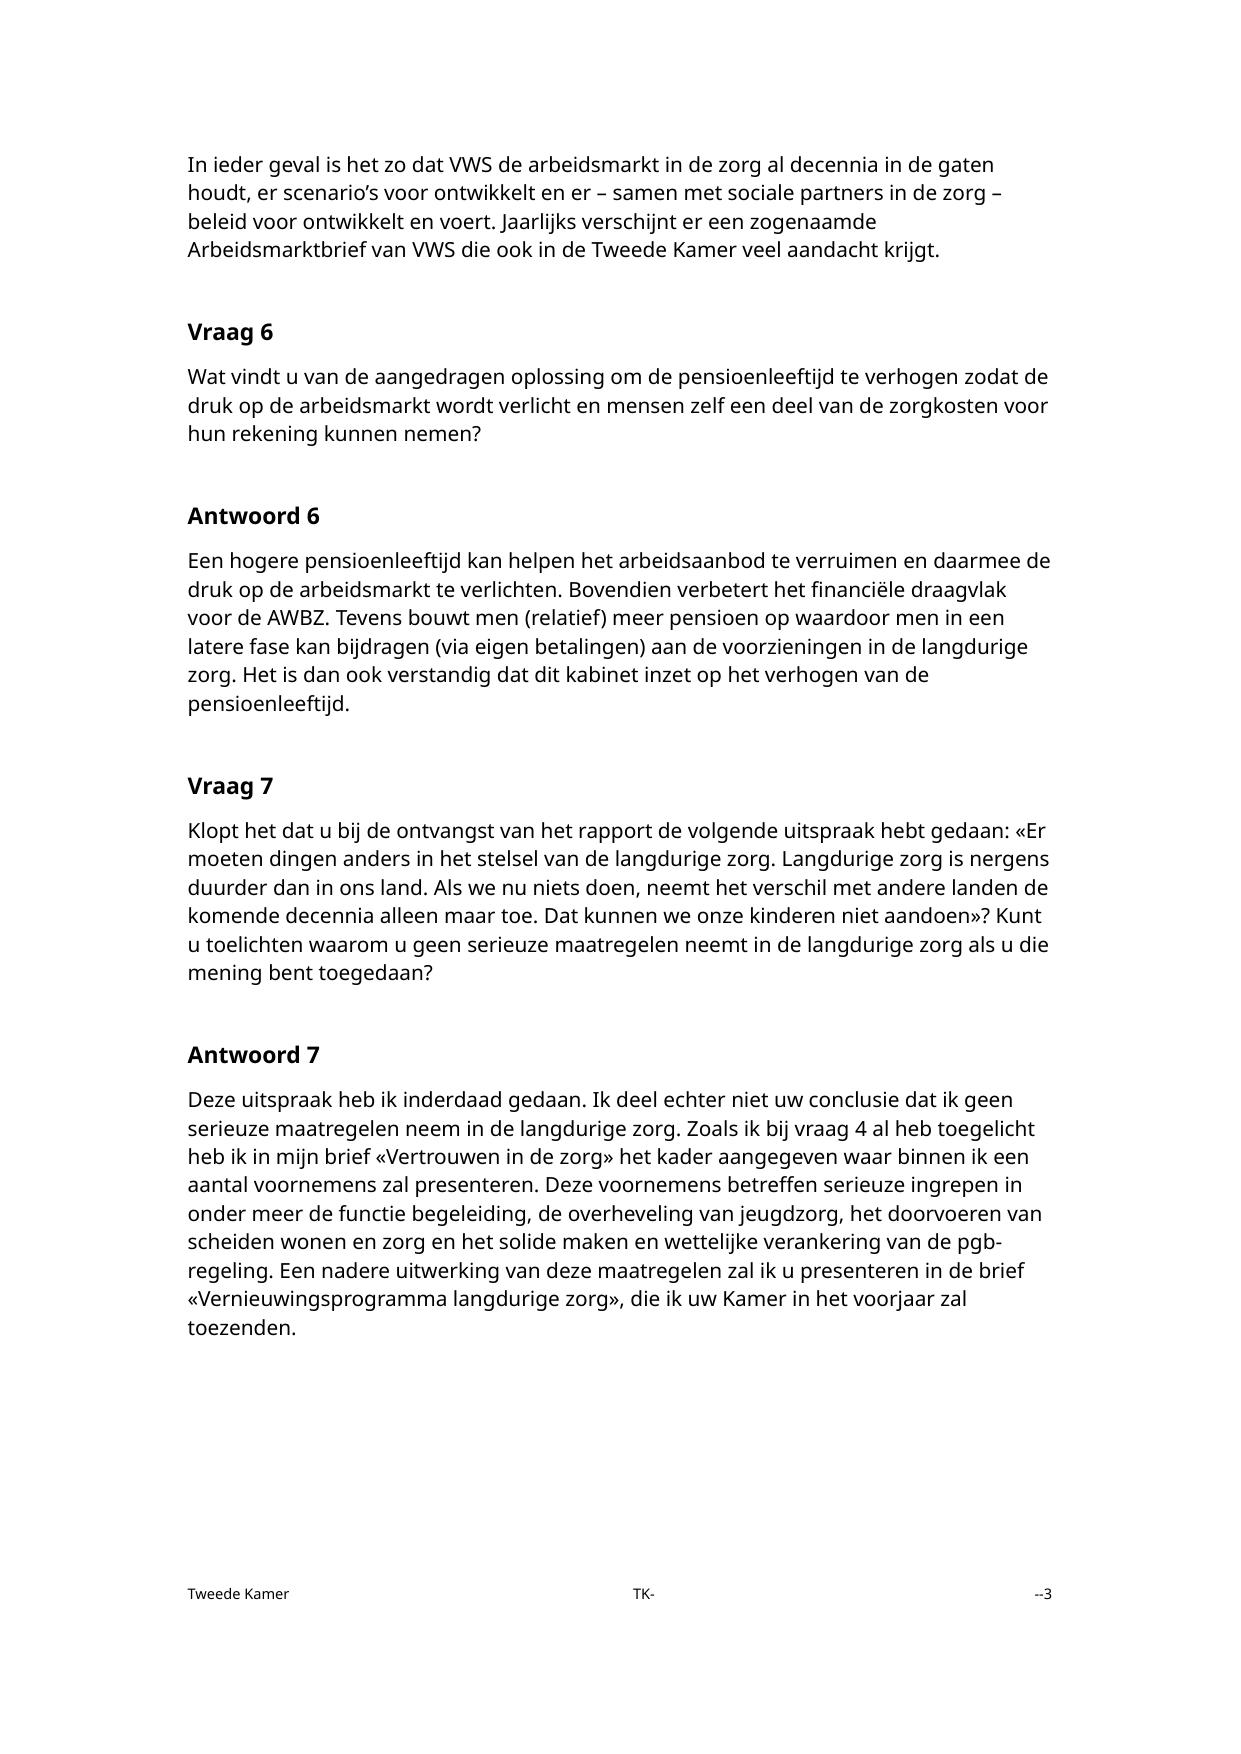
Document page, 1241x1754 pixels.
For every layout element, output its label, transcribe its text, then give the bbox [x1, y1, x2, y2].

subtitle Vraag 7 [187, 770, 1053, 801]
text Klopt het dat u bij de ontvangst van het rapport de volgende uitspraak hebt gedaan: «Er moeten dingen anders in het stelsel van de langdurige zorg. Langdurige zorg is nergens duurder dan in ons land. Als we nu niets doen, neemt het verschil met andere landen de komende decennia alleen maar toe. Dat kunnen we onze kinderen niet aandoen»? Kunt u toelichten waarom u geen serieuze maatregelen neemt in de langdurige zorg als u die mening bent toegedaan? [187, 816, 1053, 987]
text Wat vindt u van de aangedragen oplossing om de pensioenleeftijd te verhogen zodat de druk op de arbeidsmarkt wordt verlicht en mensen zelf een deel van de zorgkosten voor hun rekening kunnen nemen? [187, 362, 1053, 448]
subtitle Antwoord 7 [187, 1039, 1053, 1070]
subtitle Vraag 6 [187, 316, 1053, 347]
text In ieder geval is het zo dat VWS de arbeidsmarkt in de zorg al decennia in de gaten houdt, er scenario’s voor ontwikkelt en er – samen met sociale partners in de zorg – beleid voor ontwikkelt en voert. Jaarlijks verschijnt er een zogenaamde Arbeidsmarktbrief van VWS die ook in de Tweede Kamer veel aandacht krijgt. [187, 150, 1053, 264]
text Een hogere pensioenleeftijd kan helpen het arbeidsaanbod te verruimen en daarmee de druk op de arbeidsmarkt te verlichten. Bovendien verbetert het financiële draagvlak voor de AWBZ. Tevens bouwt men (relatief) meer pensioen op waardoor men in een latere fase kan bijdragen (via eigen betalingen) aan de voorzieningen in de langdurige zorg. Het is dan ook verstandig dat dit kabinet inzet op het verhogen van de pensioenleeftijd. [187, 547, 1053, 717]
text Deze uitspraak heb ik inderdaad gedaan. Ik deel echter niet uw conclusie dat ik geen serieuze maatregelen neem in de langdurige zorg. Zoals ik bij vraag 4 al heb toegelicht heb ik in mijn brief «Vertrouwen in de zorg» het kader aangegeven waar binnen ik een aantal voornemens zal presenteren. Deze voornemens betreffen serieuze ingrepen in onder meer de functie begeleiding, de overheveling van jeugdzorg, het doorvoeren van scheiden wonen en zorg en het solide maken en wettelijke verankering van de pgb-regeling. Een nadere uitwerking van deze maatregelen zal ik u presenteren in de brief «Vernieuwingsprogramma langdurige zorg», die ik uw Kamer in het voorjaar zal toezenden. [187, 1085, 1053, 1341]
subtitle Antwoord 6 [187, 500, 1053, 532]
